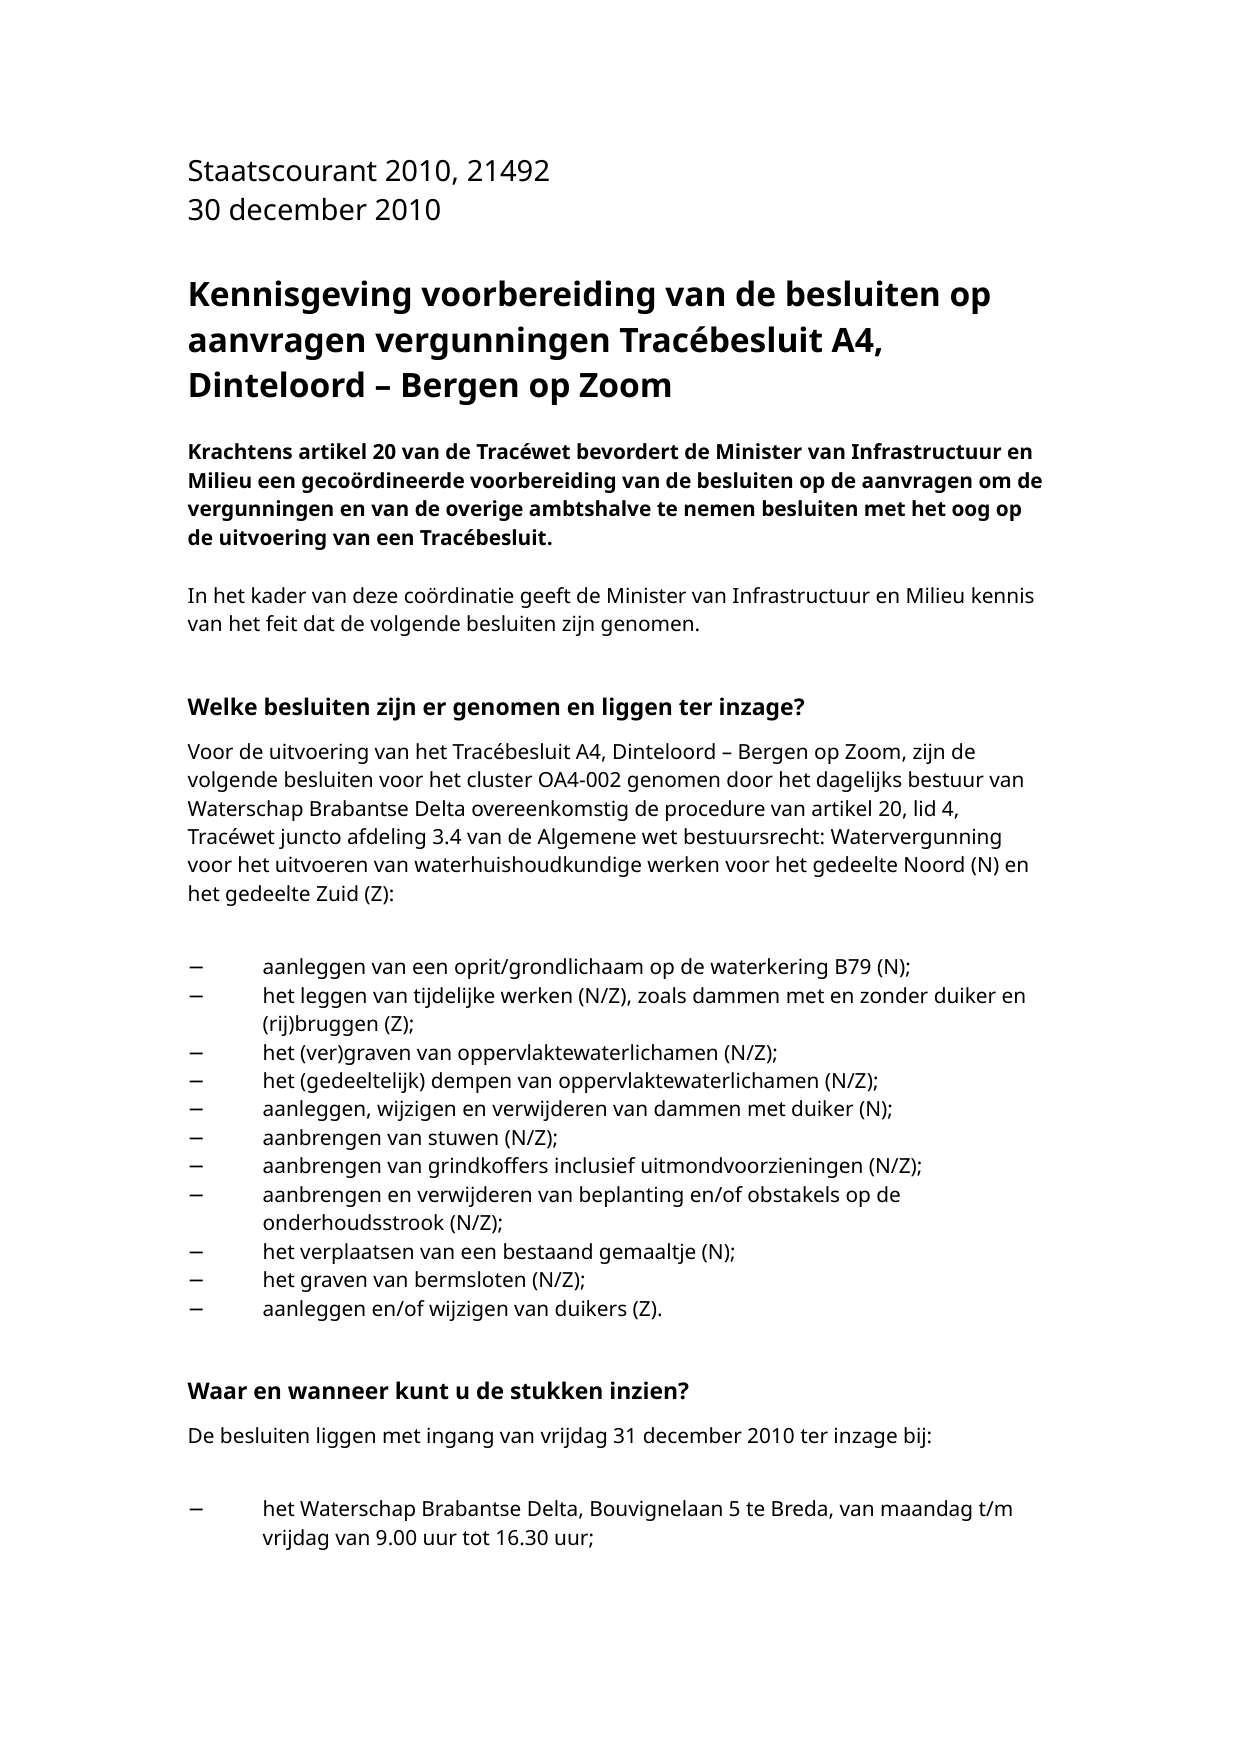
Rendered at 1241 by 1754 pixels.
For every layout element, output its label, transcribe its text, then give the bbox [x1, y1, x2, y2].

subtitle Kennisgeving voorbereiding van de besluiten op aanvragen vergunningen Tracébesluit A4, Dinteloord – Bergen op Zoom [187, 271, 1053, 407]
list aanbrengen van grindkoffers inclusief uitmondvoorzieningen (N/Z); [187, 1151, 1053, 1180]
list het graven van bermsloten (N/Z); [187, 1265, 1053, 1294]
text Staatscourant 2010, 21492 [187, 150, 1053, 190]
text De besluiten liggen met ingang van vrijdag 31 december 2010 ter inzage bij: [187, 1421, 1053, 1449]
list aanbrengen en verwijderen van beplanting en/of obstakels op de onderhoudsstrook (N/Z); [187, 1180, 1053, 1237]
list aanleggen, wijzigen en verwijderen van dammen met duiker (N); [187, 1094, 1053, 1123]
text Voor de uitvoering van het Tracébesluit A4, Dinteloord – Bergen op Zoom, zijn de volgende besluiten voor het cluster OA4-002 genomen door het dagelijks bestuur van Waterschap Brabantse Delta overeenkomstig de procedure van artikel 20, lid 4, Tracéwet juncto afdeling 3.4 van de Algemene wet bestuursrecht: Watervergunning voor het uitvoeren van waterhuishoudkundige werken voor het gedeelte Noord (N) en het gedeelte Zuid (Z): [187, 737, 1053, 907]
list het leggen van tijdelijke werken (N/Z), zoals dammen met en zonder duiker en (rij)bruggen (Z); [187, 981, 1053, 1038]
list aanleggen en/of wijzigen van duikers (Z). [187, 1294, 1053, 1322]
list het (gedeeltelijk) dempen van oppervlaktewaterlichamen (N/Z); [187, 1066, 1053, 1094]
subtitle Welke besluiten zijn er genomen en liggen ter inzage? [187, 691, 1053, 722]
text Krachtens artikel 20 van de Tracéwet bevordert de Minister van Infrastructuur en Milieu een gecoördineerde voorbereiding van de besluiten op de aanvragen om de vergunningen en van de overige ambtshalve te nemen besluiten met het oog op de uitvoering van een Tracébesluit. [187, 437, 1053, 551]
list het (ver)graven van oppervlaktewaterlichamen (N/Z); [187, 1038, 1053, 1066]
list aanbrengen van stuwen (N/Z); [187, 1123, 1053, 1151]
list het Waterschap Brabantse Delta, Bouvignelaan 5 te Breda, van maandag t/m vrijdag van 9.00 uur tot 16.30 uur; [187, 1494, 1053, 1551]
list aanleggen van een oprit/grondlichaam op de waterkering B79 (N); [187, 952, 1053, 981]
text In het kader van deze coördinatie geeft de Minister van Infrastructuur en Milieu kennis van het feit dat de volgende besluiten zijn genomen. [187, 581, 1053, 638]
text 30 december 2010 [187, 190, 1053, 229]
subtitle Waar en wanneer kunt u de stukken inzien? [187, 1374, 1053, 1406]
list het verplaatsen van een bestaand gemaaltje (N); [187, 1237, 1053, 1265]
